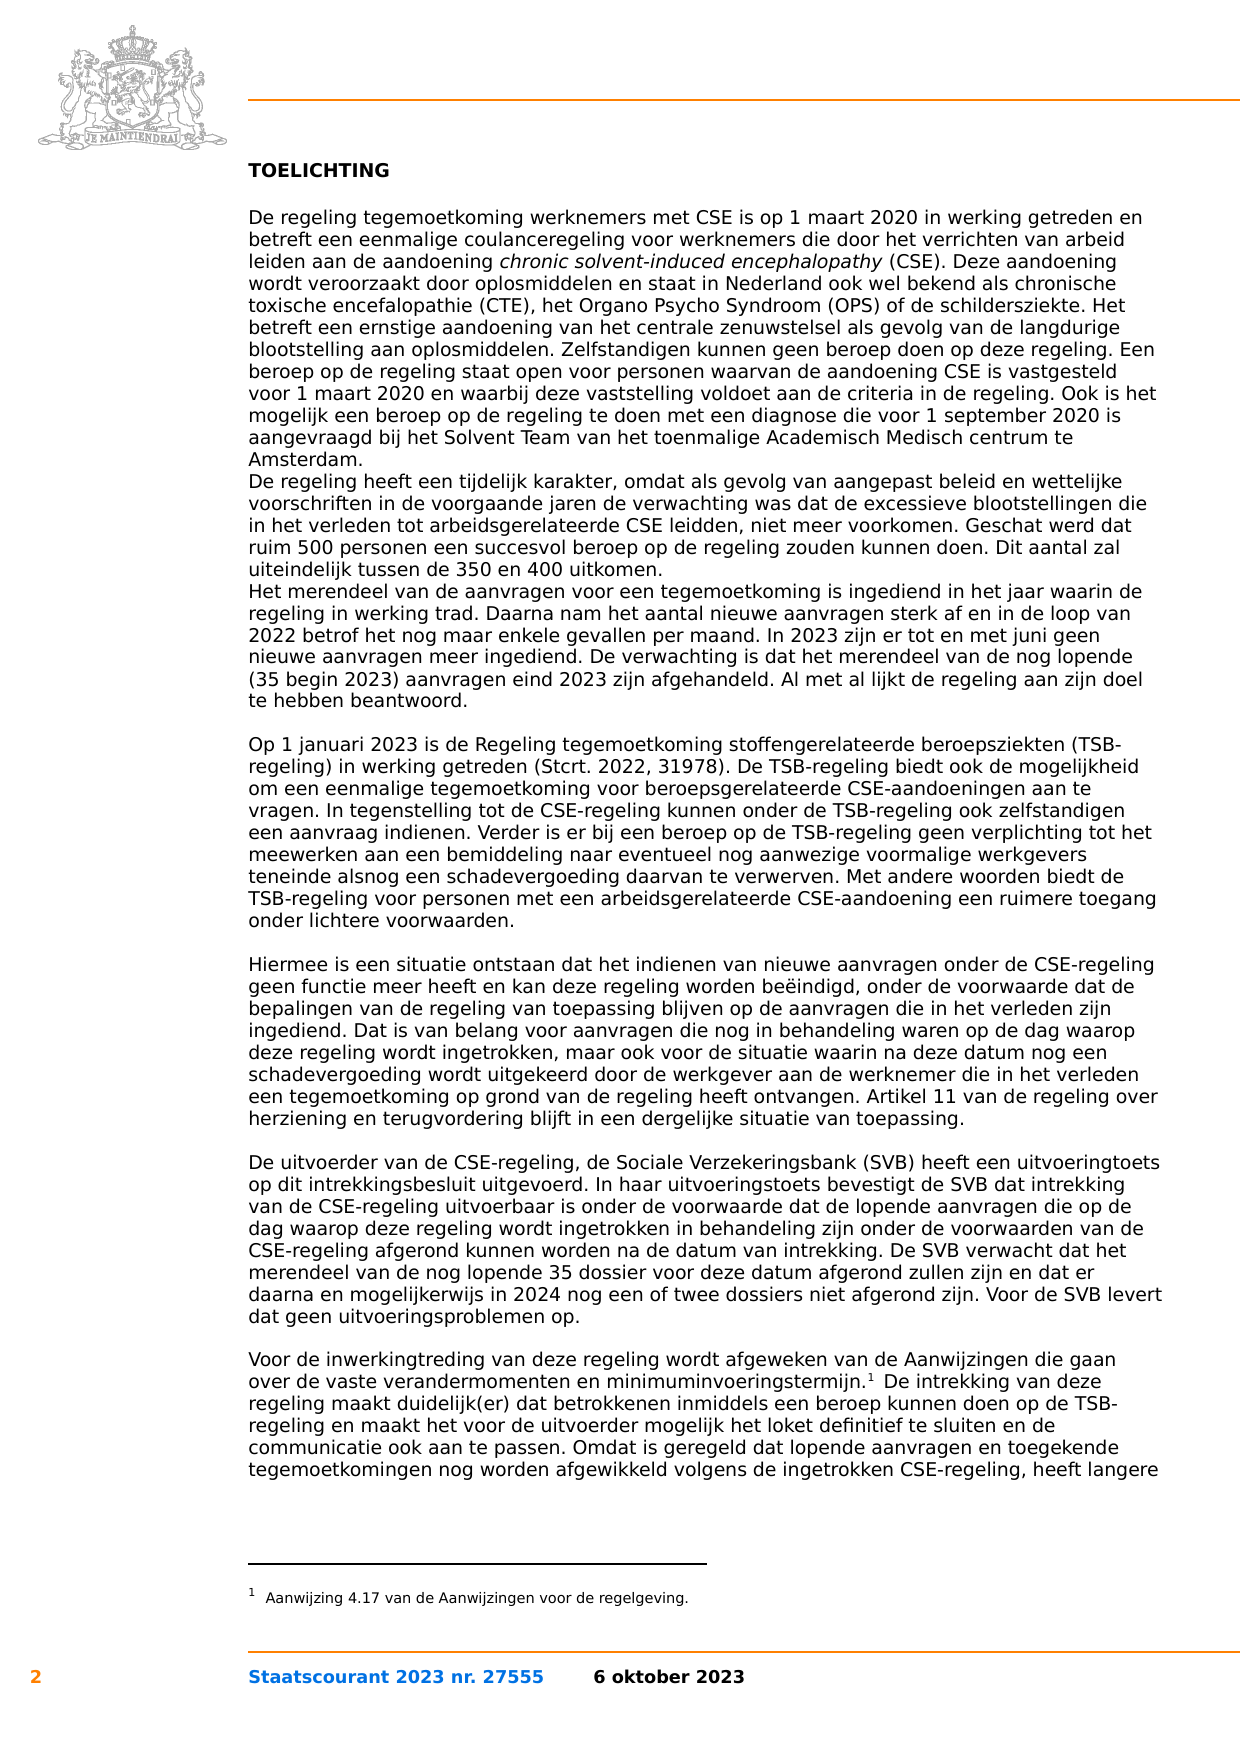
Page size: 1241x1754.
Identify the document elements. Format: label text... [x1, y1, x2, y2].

text Hiermee is een situatie ontstaan dat het indienen van nieuwe aanvragen onder de CSE-regeling geen functie meer heeft en kan deze regeling worden beëindigd, onder de voorwaarde dat de bepalingen van de regeling van toepassing blijven op de aanvragen die in het verleden zijn ingediend. Dat is van belang voor aanvragen die nog in behandeling waren op de dag waarop deze regeling wordt ingetrokken, maar ook voor de situatie waarin na deze datum nog een schadevergoeding wordt uitgekeerd door de werkgever aan de werknemer die in het verleden een tegemoetkoming op grond van de regeling heeft ontvangen. Artikel 11 van de regeling over herziening en terugvordering blijft in een dergelijke situatie van toepassing. [248, 954, 1163, 1130]
subtitle TOELICHTING [248, 160, 1163, 182]
text Het merendeel van de aanvragen voor een tegemoetkoming is ingediend in het jaar waarin de regeling in werking trad. Daarna nam het aantal nieuwe aanvragen sterk af en in de loop van 2022 betrof het nog maar enkele gevallen per maand. In 2023 zijn er tot en met juni geen nieuwe aanvragen meer ingediend. De verwachting is dat het merendeel van de nog lopende (35 begin 2023) aanvragen eind 2023 zijn afgehandeld. Al met al lijkt de regeling aan zijn doel te hebben beantwoord. [248, 581, 1163, 712]
text Op 1 januari 2023 is de Regeling tegemoetkoming stoffengerelateerde beroepsziekten (TSB-regeling) in werking getreden (Stcrt. 2022, 31978). De TSB-regeling biedt ook de mogelijkheid om een eenmalige tegemoetkoming voor beroepsgerelateerde CSE-aandoeningen aan te vragen. In tegenstelling tot de CSE-regeling kunnen onder de TSB-regeling ook zelfstandigen een aanvraag indienen. Verder is er bij een beroep op de TSB-regeling geen verplichting tot het meewerken aan een bemiddeling naar eventueel nog aanwezige voormalige werkgevers teneinde alsnog een schadevergoeding daarvan te verwerven. Met andere woorden biedt de TSB-regeling voor personen met een arbeidsgerelateerde CSE-aandoening een ruimere toegang onder lichtere voorwaarden. [248, 734, 1163, 932]
text De regeling heeft een tijdelijk karakter, omdat als gevolg van aangepast beleid en wettelijke voorschriften in de voorgaande jaren de verwachting was dat de excessieve blootstellingen die in het verleden tot arbeidsgerelateerde CSE leidden, niet meer voorkomen. Geschat werd dat ruim 500 personen een succesvol beroep op de regeling zouden kunnen doen. Dit aantal zal uiteindelijk tussen de 350 en 400 uitkomen. [248, 471, 1163, 581]
text De regeling tegemoetkoming werknemers met CSE is op 1 maart 2020 in werking getreden en betreft een eenmalige coulanceregeling voor werknemers die door het verrichten van arbeid leiden aan de aandoening chronic solvent-induced encephalopathy (CSE). Deze aandoening wordt veroorzaakt door oplosmiddelen en staat in Nederland ook wel bekend als chronische toxische encefalopathie (CTE), het Organo Psycho Syndroom (OPS) of de schildersziekte. Het betreft een ernstige aandoening van het centrale zenuwstelsel als gevolg van de langdurige blootstelling aan oplosmiddelen. Zelfstandigen kunnen geen beroep doen op deze regeling. Een beroep op de regeling staat open voor personen waarvan de aandoening CSE is vastgesteld voor 1 maart 2020 en waarbij deze vaststelling voldoet aan de criteria in de regeling. Ook is het mogelijk een beroep op de regeling te doen met een diagnose die voor 1 september 2020 is aangevraagd bij het Solvent Team van het toenmalige Academisch Medisch centrum te Amsterdam. [248, 207, 1163, 471]
text Voor de inwerkingtreding van deze regeling wordt afgeweken van de Aanwijzingen die gaan over de vaste verandermomenten en minimuminvoeringstermijn. De intrekking van deze regeling maakt duidelijk(er) dat betrokkenen inmiddels een beroep kunnen doen op de TSB-regeling en maakt het voor de uitvoerder mogelijk het loket definitief te sluiten en de communicatie ook aan te passen. Omdat is geregeld dat lopende aanvragen en toegekende tegemoetkomingen nog worden afgewikkeld volgens de ingetrokken CSE-regeling, heeft langere [248, 1349, 1163, 1481]
text Aanwijzing 4.17 van de Aanwijzingen voor de regelgeving. [248, 1586, 1163, 1608]
text De uitvoerder van de CSE-regeling, de Sociale Verzekeringsbank (SVB) heeft een uitvoeringtoets op dit intrekkingsbesluit uitgevoerd. In haar uitvoeringstoets bevestigt de SVB dat intrekking van de CSE-regeling uitvoerbaar is onder de voorwaarde dat de lopende aanvragen die op de dag waarop deze regeling wordt ingetrokken in behandeling zijn onder de voorwaarden van de CSE-regeling afgerond kunnen worden na de datum van intrekking. De SVB verwacht dat het merendeel van de nog lopende 35 dossier voor deze datum afgerond zullen zijn en dat er daarna en mogelijkerwijs in 2024 nog een of twee dossiers niet afgerond zijn. Voor de SVB levert dat geen uitvoeringsproblemen op. [248, 1152, 1163, 1327]
picture [38, 25, 227, 150]
